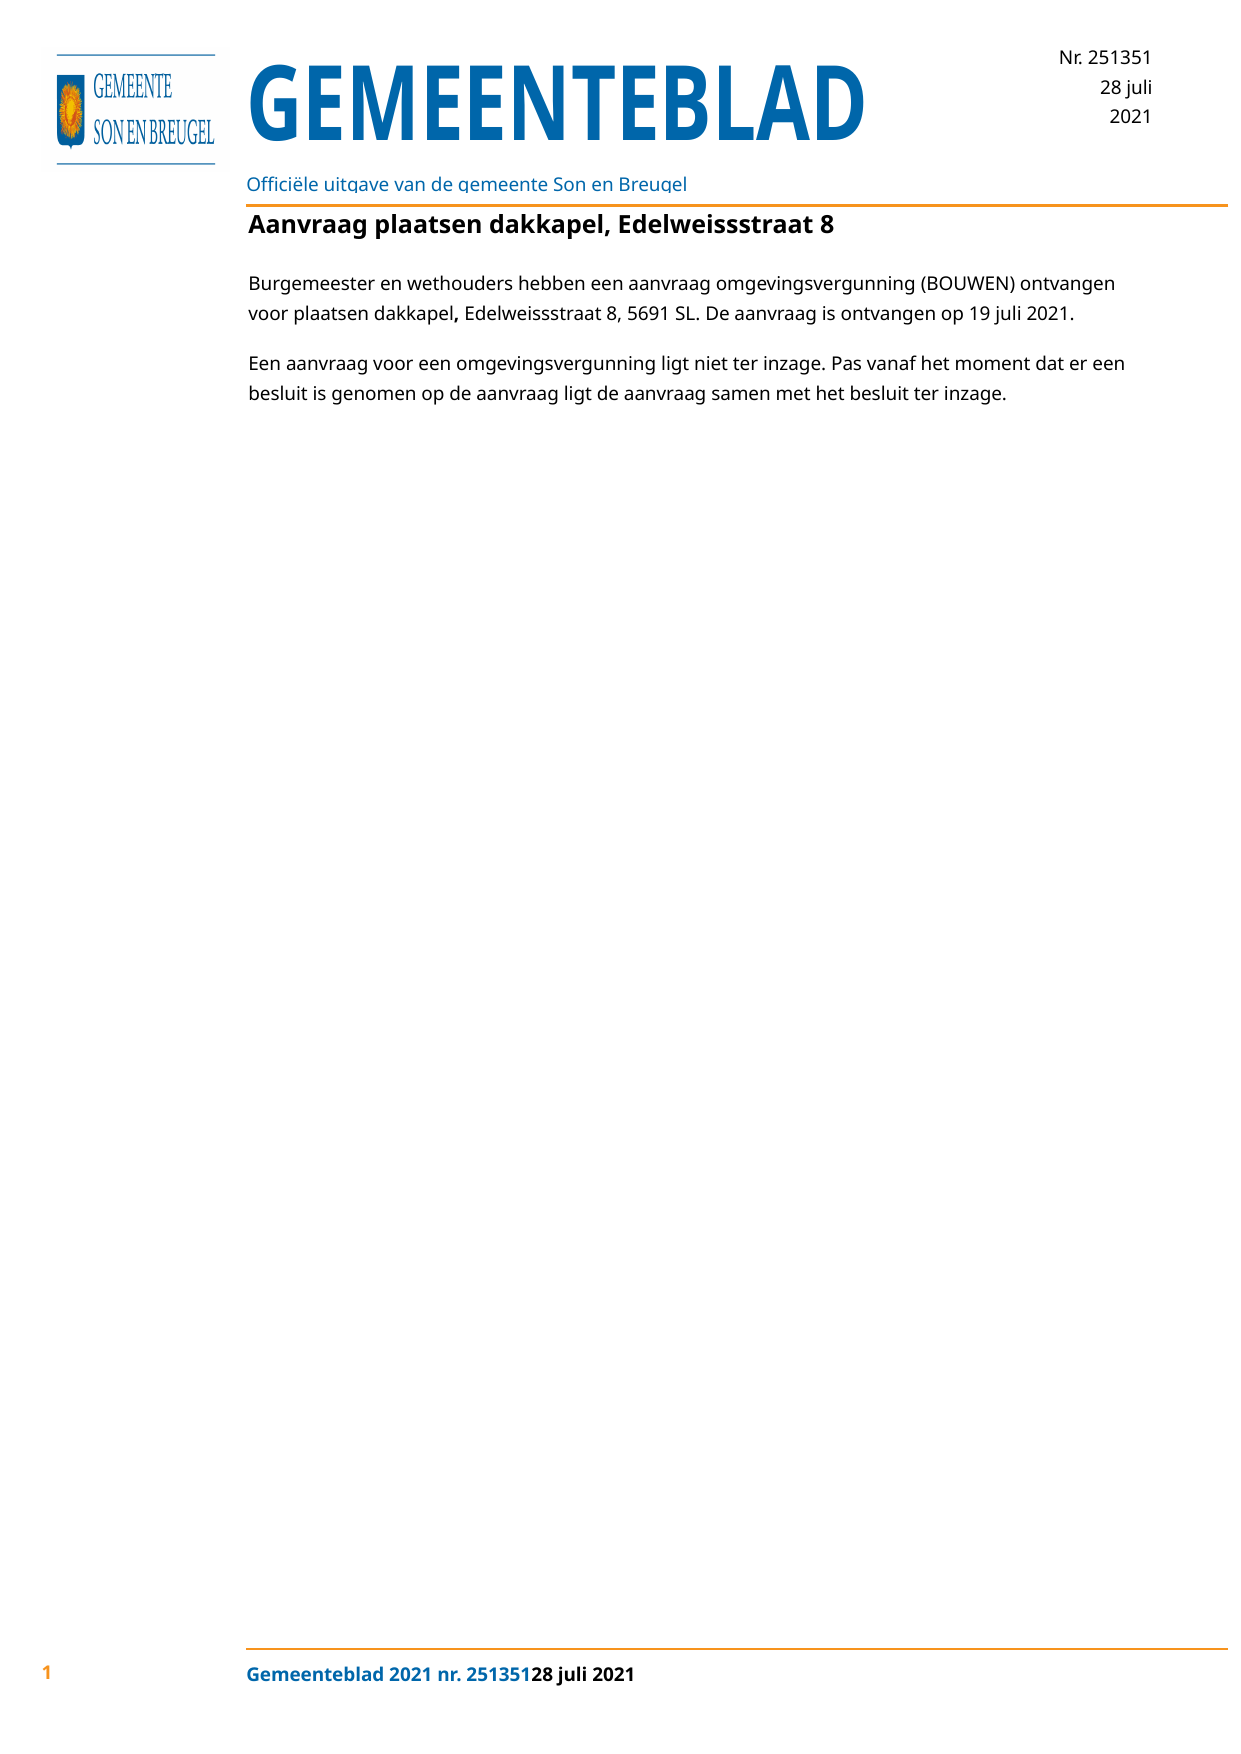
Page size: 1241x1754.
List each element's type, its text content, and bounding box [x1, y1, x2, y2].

text Aanvraag plaatsen dakkapel, Edelweissstraat 8 [248, 207, 1152, 241]
picture [41, 47, 231, 172]
text Een aanvraag voor een omgevingsvergunning ligt niet ter inzage. Pas vanaf het moment dat er een besluit is genomen op de aanvraag ligt de aanvraag samen met het besluit ter inzage. [248, 350, 1152, 406]
text Burgemeester en wethouders hebben een aanvraag omgevingsvergunning (BOUWEN) ontvangen voor plaatsen dakkapel, Edelweissstraat 8, 5691 SL. De aanvraag is ontvangen op 19 juli 2021. [248, 270, 1152, 326]
